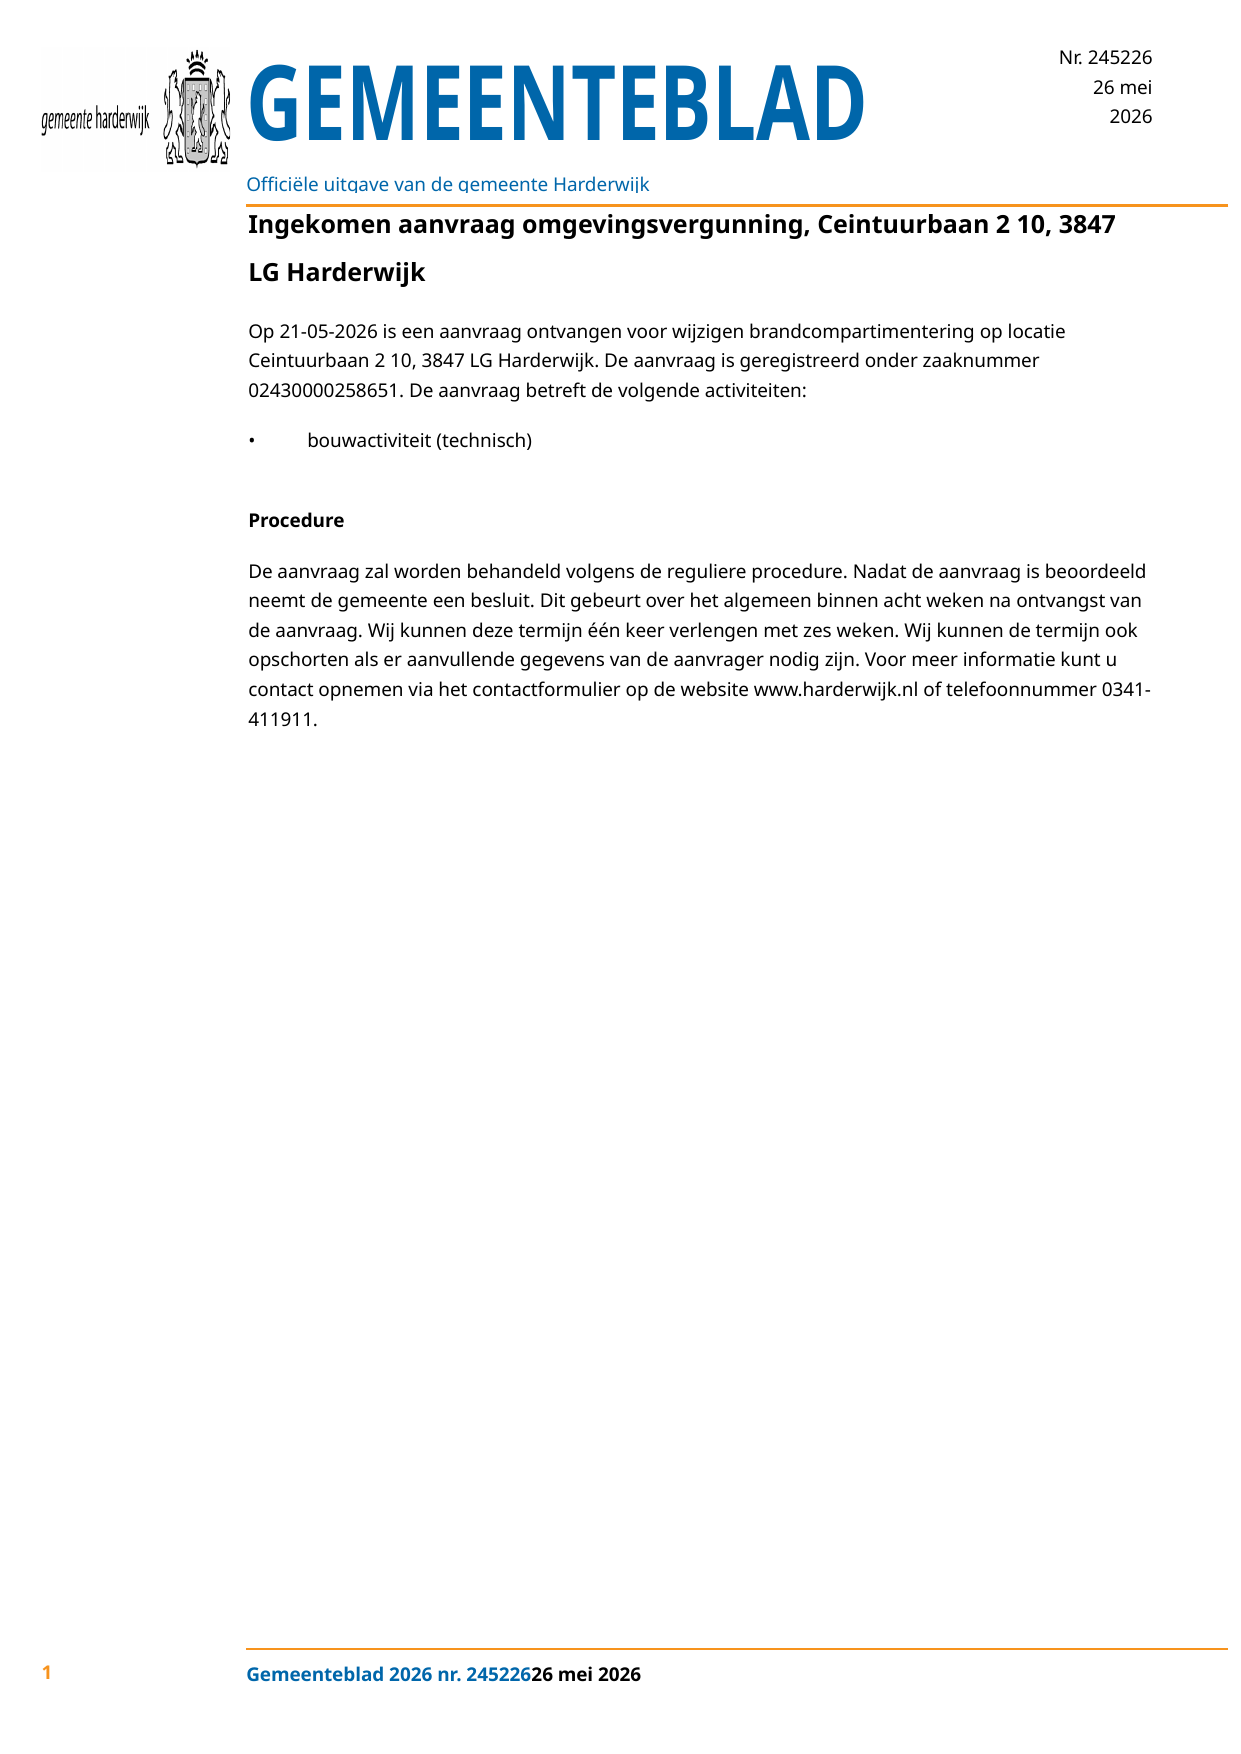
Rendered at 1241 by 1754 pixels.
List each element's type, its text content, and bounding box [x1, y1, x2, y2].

picture [41, 47, 231, 172]
text De aanvraag zal worden behandeld volgens de reguliere procedure. Nadat de aanvraag is beoordeeld neemt de gemeente een besluit. Dit gebeurt over het algemeen binnen acht weken na ontvangst van de aanvraag. Wij kunnen deze termijn één keer verlengen met zes weken. Wij kunnen de termijn ook opschorten als er aanvullende gegevens van de aanvrager nodig zijn. Voor meer informatie kunt u contact opnemen via het contactformulier op de website www.harderwijk.nl of telefoonnummer 0341-411911. [248, 558, 1152, 732]
text Op 21-05-2026 is een aanvraag ontvangen voor wijzigen brandcompartimentering op locatie Ceintuurbaan 2 10, 3847 LG Harderwijk. De aanvraag is geregistreerd onder zaaknummer 02430000258651. De aanvraag betreft de volgende activiteiten: [248, 318, 1152, 403]
text Ingekomen aanvraag omgevingsvergunning, Ceintuurbaan 2 10, 3847 LG Harderwijk [248, 207, 1152, 288]
list bouwactiviteit (technisch) [248, 427, 1152, 453]
text Procedure [248, 507, 1152, 533]
